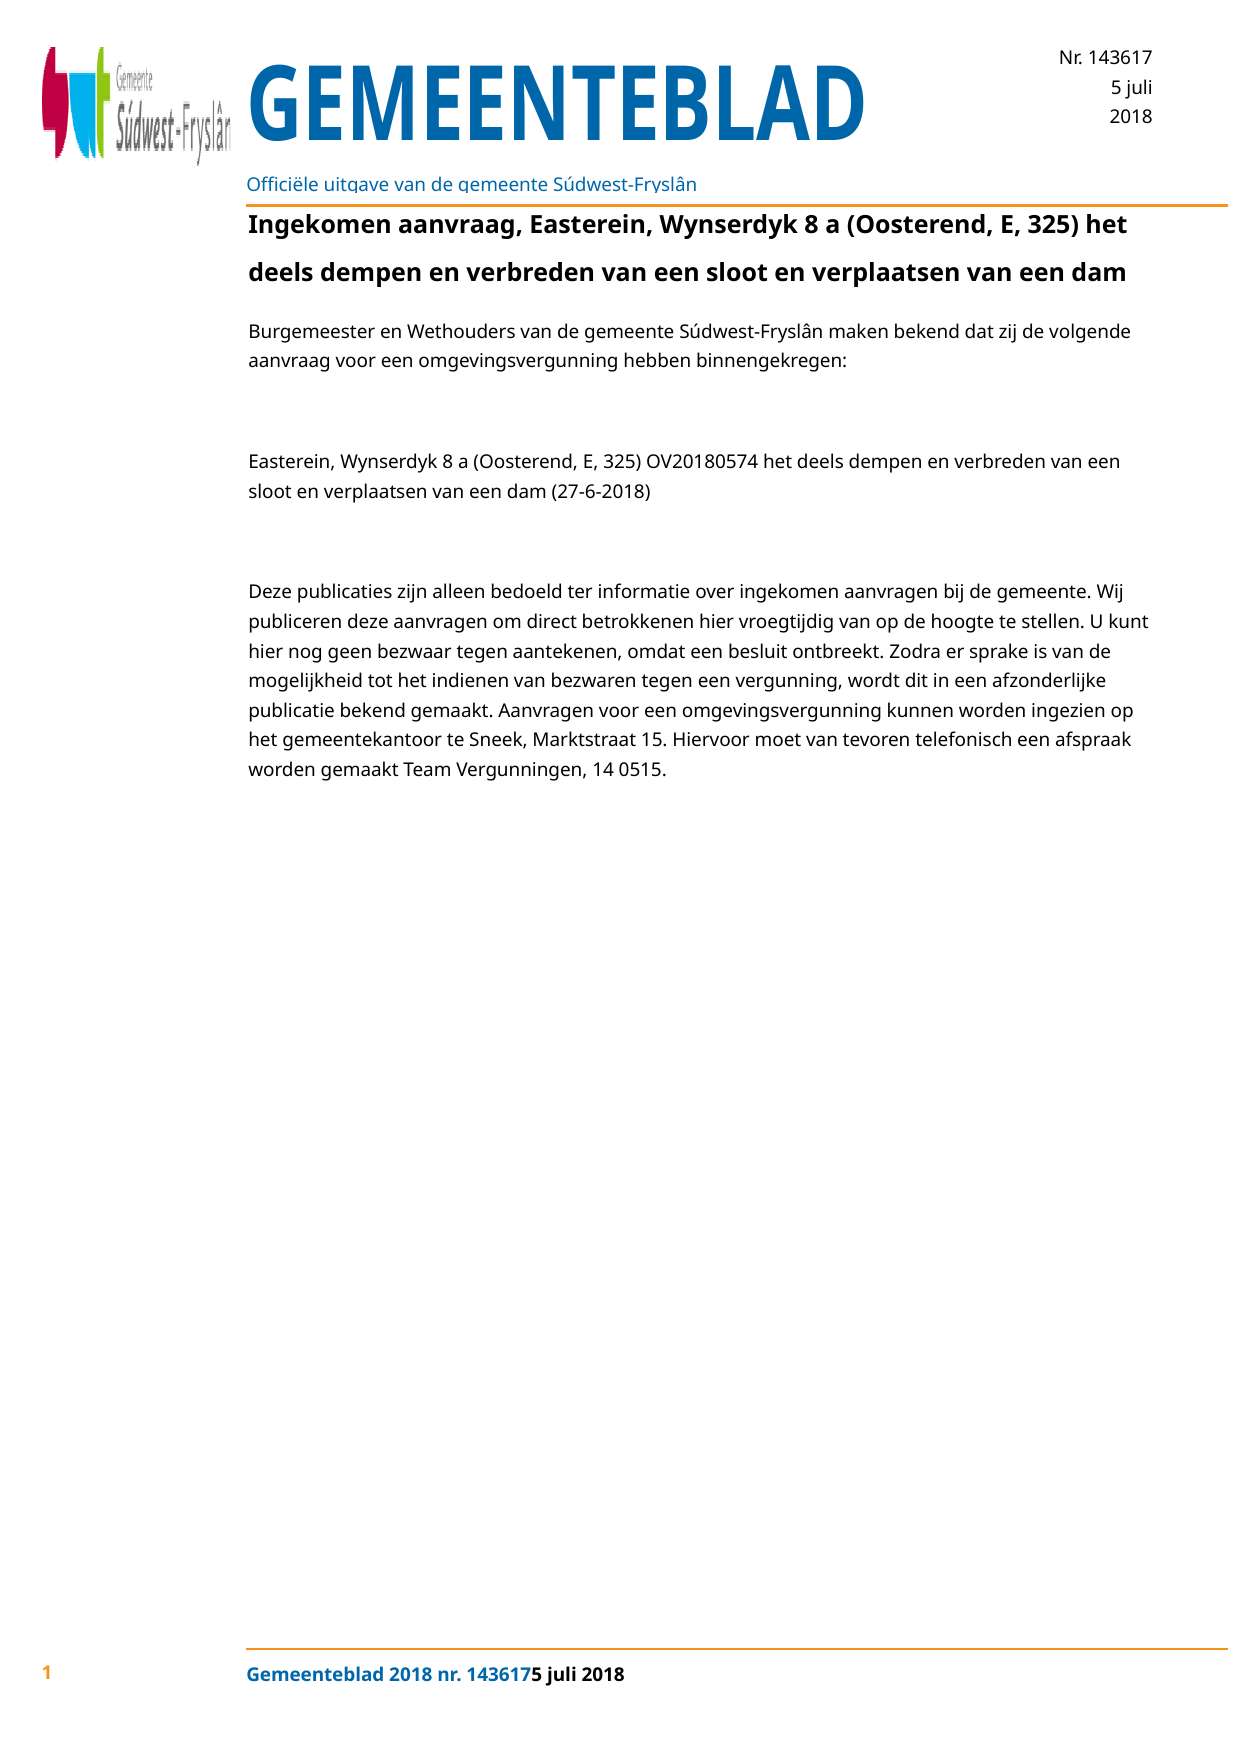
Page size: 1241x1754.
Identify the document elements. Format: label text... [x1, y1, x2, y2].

picture [41, 47, 231, 172]
text Burgemeester en Wethouders van de gemeente Súdwest-Fryslân maken bekend dat zij de volgende aanvraag voor een omgevingsvergunning hebben binnengekregen: [248, 318, 1152, 373]
text Deze publicaties zijn alleen bedoeld ter informatie over ingekomen aanvragen bij de gemeente. Wij publiceren deze aanvragen om direct betrokkenen hier vroegtijdig van op de hoogte te stellen. U kunt hier nog geen bezwaar tegen aantekenen, omdat een besluit ontbreekt. Zodra er sprake is van de mogelijkheid tot het indienen van bezwaren tegen een vergunning, wordt dit in een afzonderlijke publicatie bekend gemaakt. Aanvragen voor een omgevingsvergunning kunnen worden ingezien op het gemeentekantoor te Sneek, Marktstraat 15. Hiervoor moet van tevoren telefonisch een afspraak worden gemaakt Team Vergunningen, 14 0515. [248, 579, 1152, 782]
text Easterein, Wynserdyk 8 a (Oosterend, E, 325) OV20180574 het deels dempen en verbreden van een sloot en verplaatsen van een dam (27-6-2018) [248, 448, 1152, 504]
text Ingekomen aanvraag, Easterein, Wynserdyk 8 a (Oosterend, E, 325) het deels dempen en verbreden van een sloot en verplaatsen van een dam [248, 207, 1152, 288]
